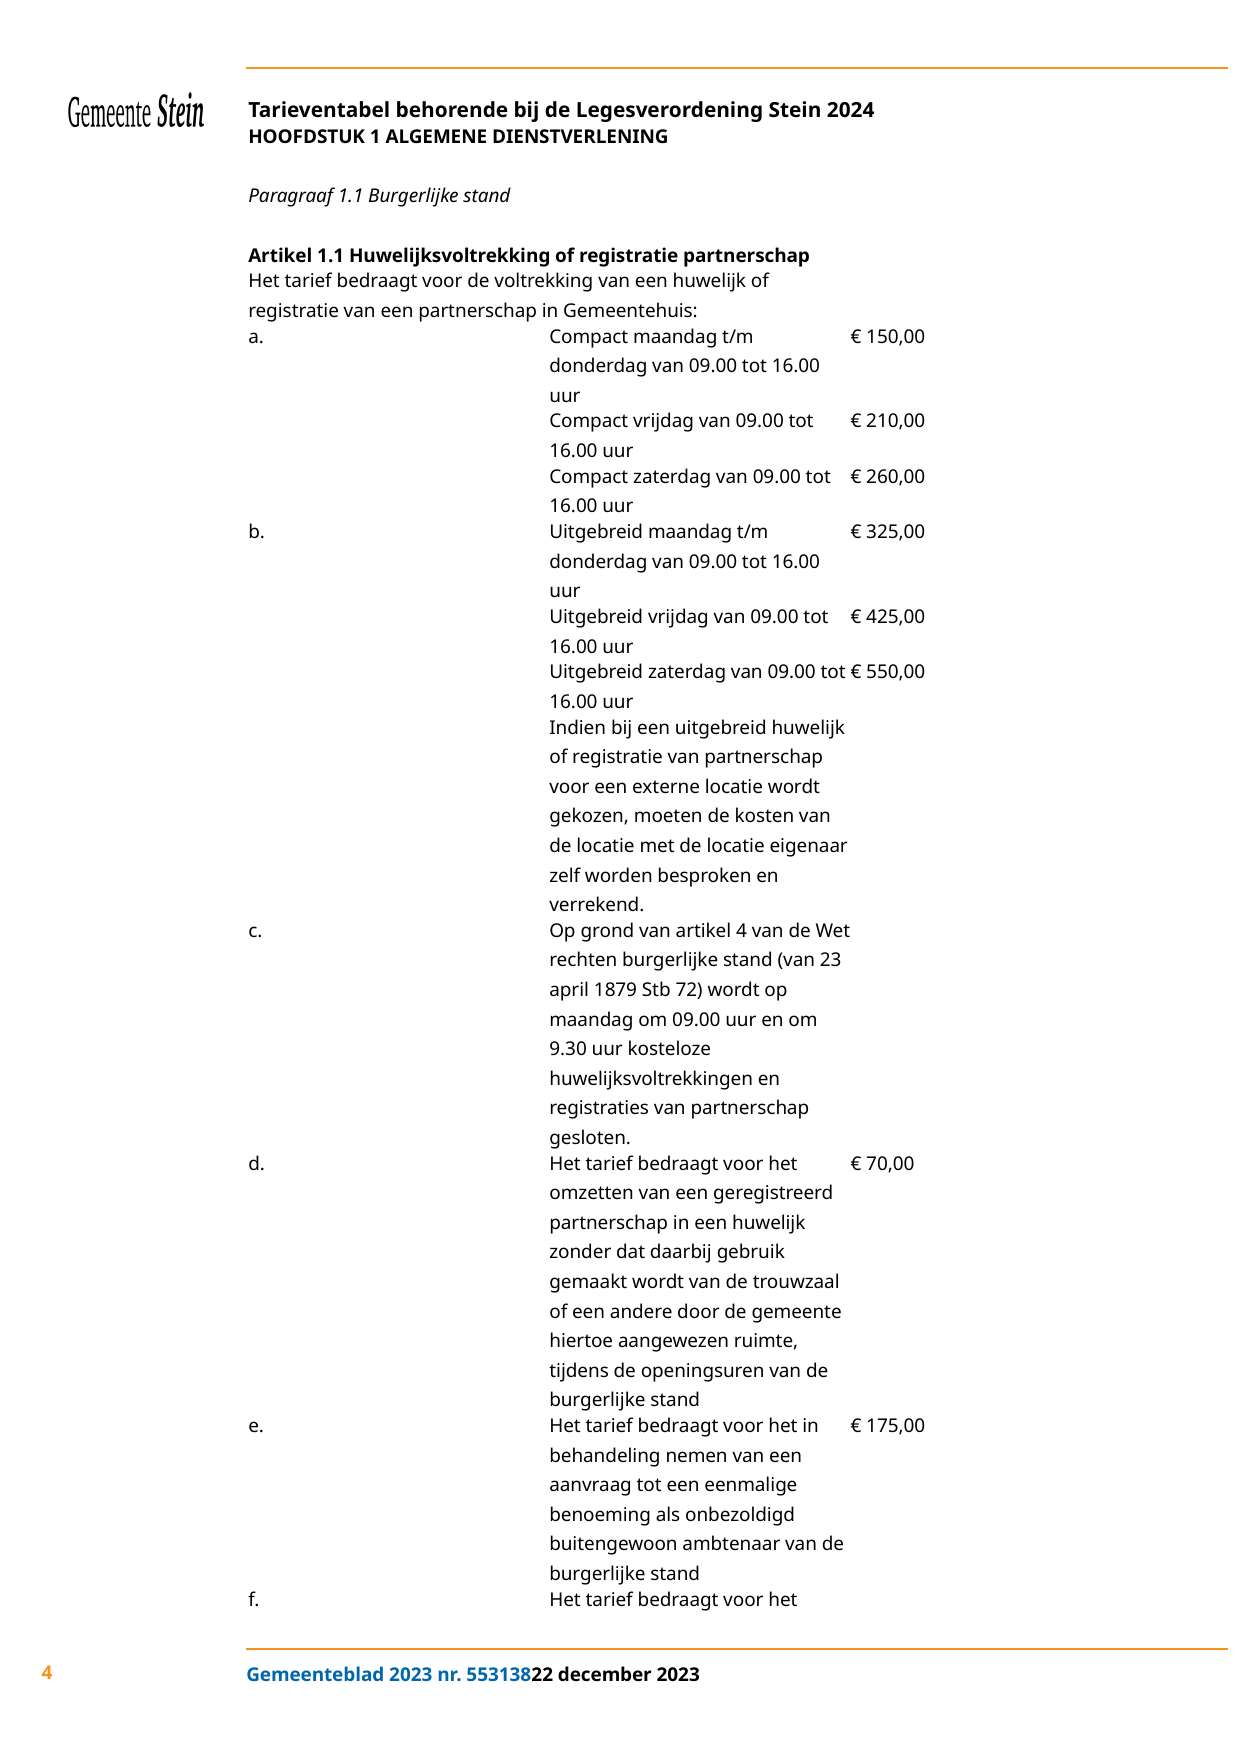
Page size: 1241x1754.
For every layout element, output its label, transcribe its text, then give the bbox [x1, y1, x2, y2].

table_cell Uitgebreid maandag t/m donderdag van 09.00 tot 16.00 uur [549, 518, 850, 603]
table_cell [850, 917, 1152, 1150]
table_cell Het tarief bedraagt voor het omzetten van een geregistreerd partnerschap in een huwelijk zonder dat daarbij gebruik gemaakt wordt van de trouwzaal of een andere door de gemeente hiertoe aangewezen ruimte, tijdens de openingsuren van de burgerlijke stand [549, 1150, 850, 1412]
text Tarieventabel behorende bij de Legesverordening Stein 2024 [248, 95, 1152, 123]
table_cell a. [248, 323, 549, 408]
table_cell [248, 603, 549, 658]
picture [41, 47, 231, 172]
table_cell [850, 1586, 1152, 1612]
table_cell Uitgebreid zaterdag van 09.00 tot 16.00 uur [549, 659, 850, 714]
table_cell Indien bij een uitgebreid huwelijk of registratie van partnerschap voor een externe locatie wordt gekozen, moeten de kosten van de locatie met de locatie eigenaar zelf worden besproken en verrekend. [549, 714, 850, 917]
table_cell [850, 268, 1152, 323]
table_cell [248, 408, 549, 463]
table_cell € 425,00 [850, 603, 1152, 658]
table_cell c. [248, 917, 549, 1150]
table_cell € 210,00 [850, 408, 1152, 463]
text Paragraaf 1.1 Burgerlijke stand [248, 182, 1152, 208]
table_cell Uitgebreid vrijdag van 09.00 tot 16.00 uur [549, 603, 850, 658]
table_cell [248, 714, 549, 917]
table_cell Het tarief bedraagt voor het in behandeling nemen van een aanvraag tot een eenmalige benoeming als onbezoldigd buitengewoon ambtenaar van de burgerlijke stand [549, 1412, 850, 1586]
table_cell f. [248, 1586, 549, 1612]
table_cell € 150,00 [850, 323, 1152, 408]
table_header Artikel 1.1 Huwelijksvoltrekking of registratie partnerschap [248, 242, 850, 267]
table_cell Compact maandag t/m donderdag van 09.00 tot 16.00 uur [549, 323, 850, 408]
table_cell [850, 714, 1152, 917]
table_cell € 325,00 [850, 518, 1152, 603]
table_cell Het tarief bedraagt voor de voltrekking van een huwelijk of registratie van een partnerschap in Gemeentehuis: [248, 268, 850, 323]
table_cell [248, 659, 549, 714]
table_cell € 70,00 [850, 1150, 1152, 1412]
table_cell Het tarief bedraagt voor het [549, 1586, 850, 1612]
table_cell e. [248, 1412, 549, 1586]
table_cell € 175,00 [850, 1412, 1152, 1586]
table_cell d. [248, 1150, 549, 1412]
text HOOFDSTUK 1 ALGEMENE DIENSTVERLENING [248, 123, 1152, 149]
table_cell b. [248, 518, 549, 603]
table_cell € 550,00 [850, 659, 1152, 714]
table_header [850, 242, 1152, 267]
table_cell € 260,00 [850, 463, 1152, 518]
table_cell Compact zaterdag van 09.00 tot 16.00 uur [549, 463, 850, 518]
table_cell Op grond van artikel 4 van de Wet rechten burgerlijke stand (van 23 april 1879 Stb 72) wordt op maandag om 09.00 uur en om 9.30 uur kosteloze huwelijksvoltrekkingen en registraties van partnerschap gesloten. [549, 917, 850, 1150]
table_cell Compact vrijdag van 09.00 tot 16.00 uur [549, 408, 850, 463]
table_cell [248, 463, 549, 518]
